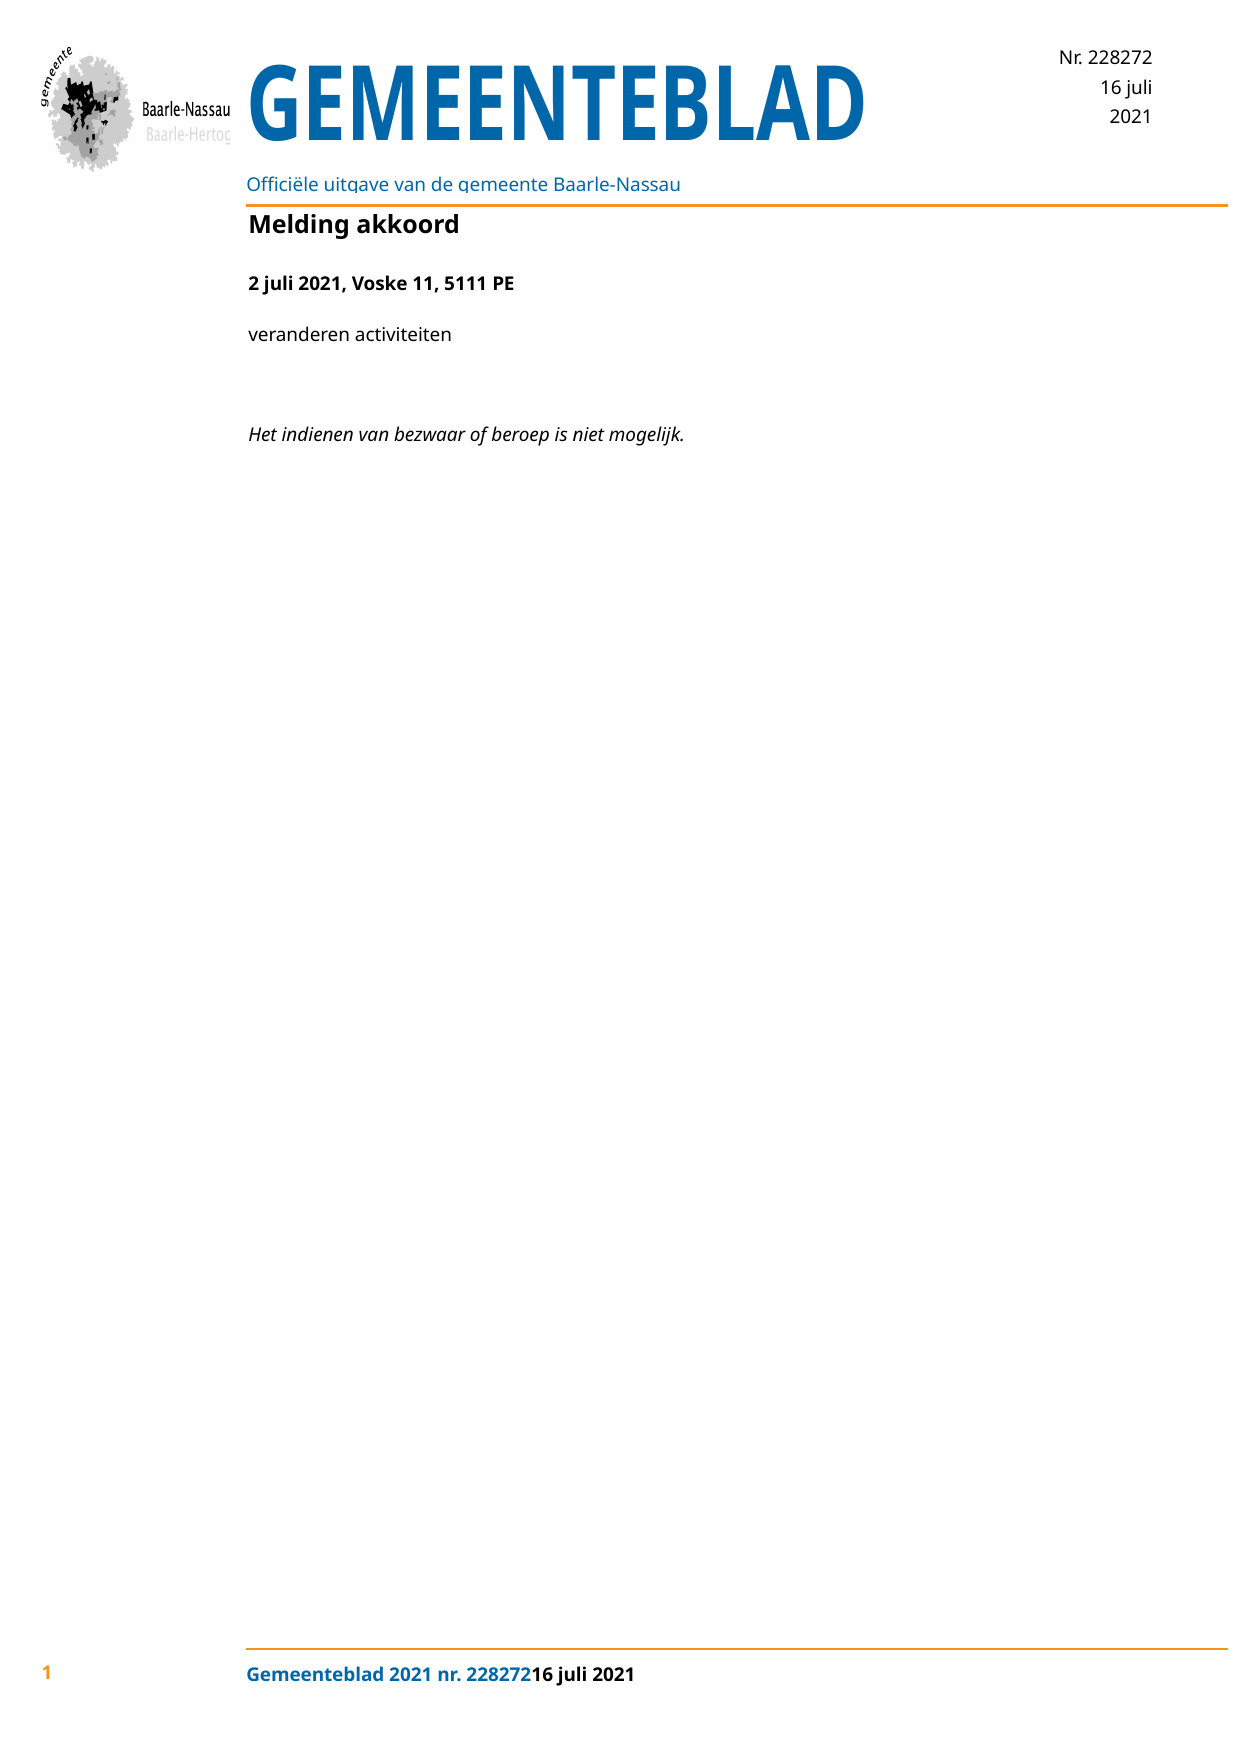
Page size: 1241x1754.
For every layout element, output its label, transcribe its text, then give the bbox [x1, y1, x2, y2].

text 2 juli 2021, Voske 11, 5111 PE [248, 270, 1152, 296]
text Melding akkoord [248, 207, 1152, 241]
picture [41, 47, 231, 172]
text veranderen activiteiten [248, 321, 1152, 346]
text Het indienen van bezwaar of beroep is niet mogelijk. [248, 422, 1152, 447]
